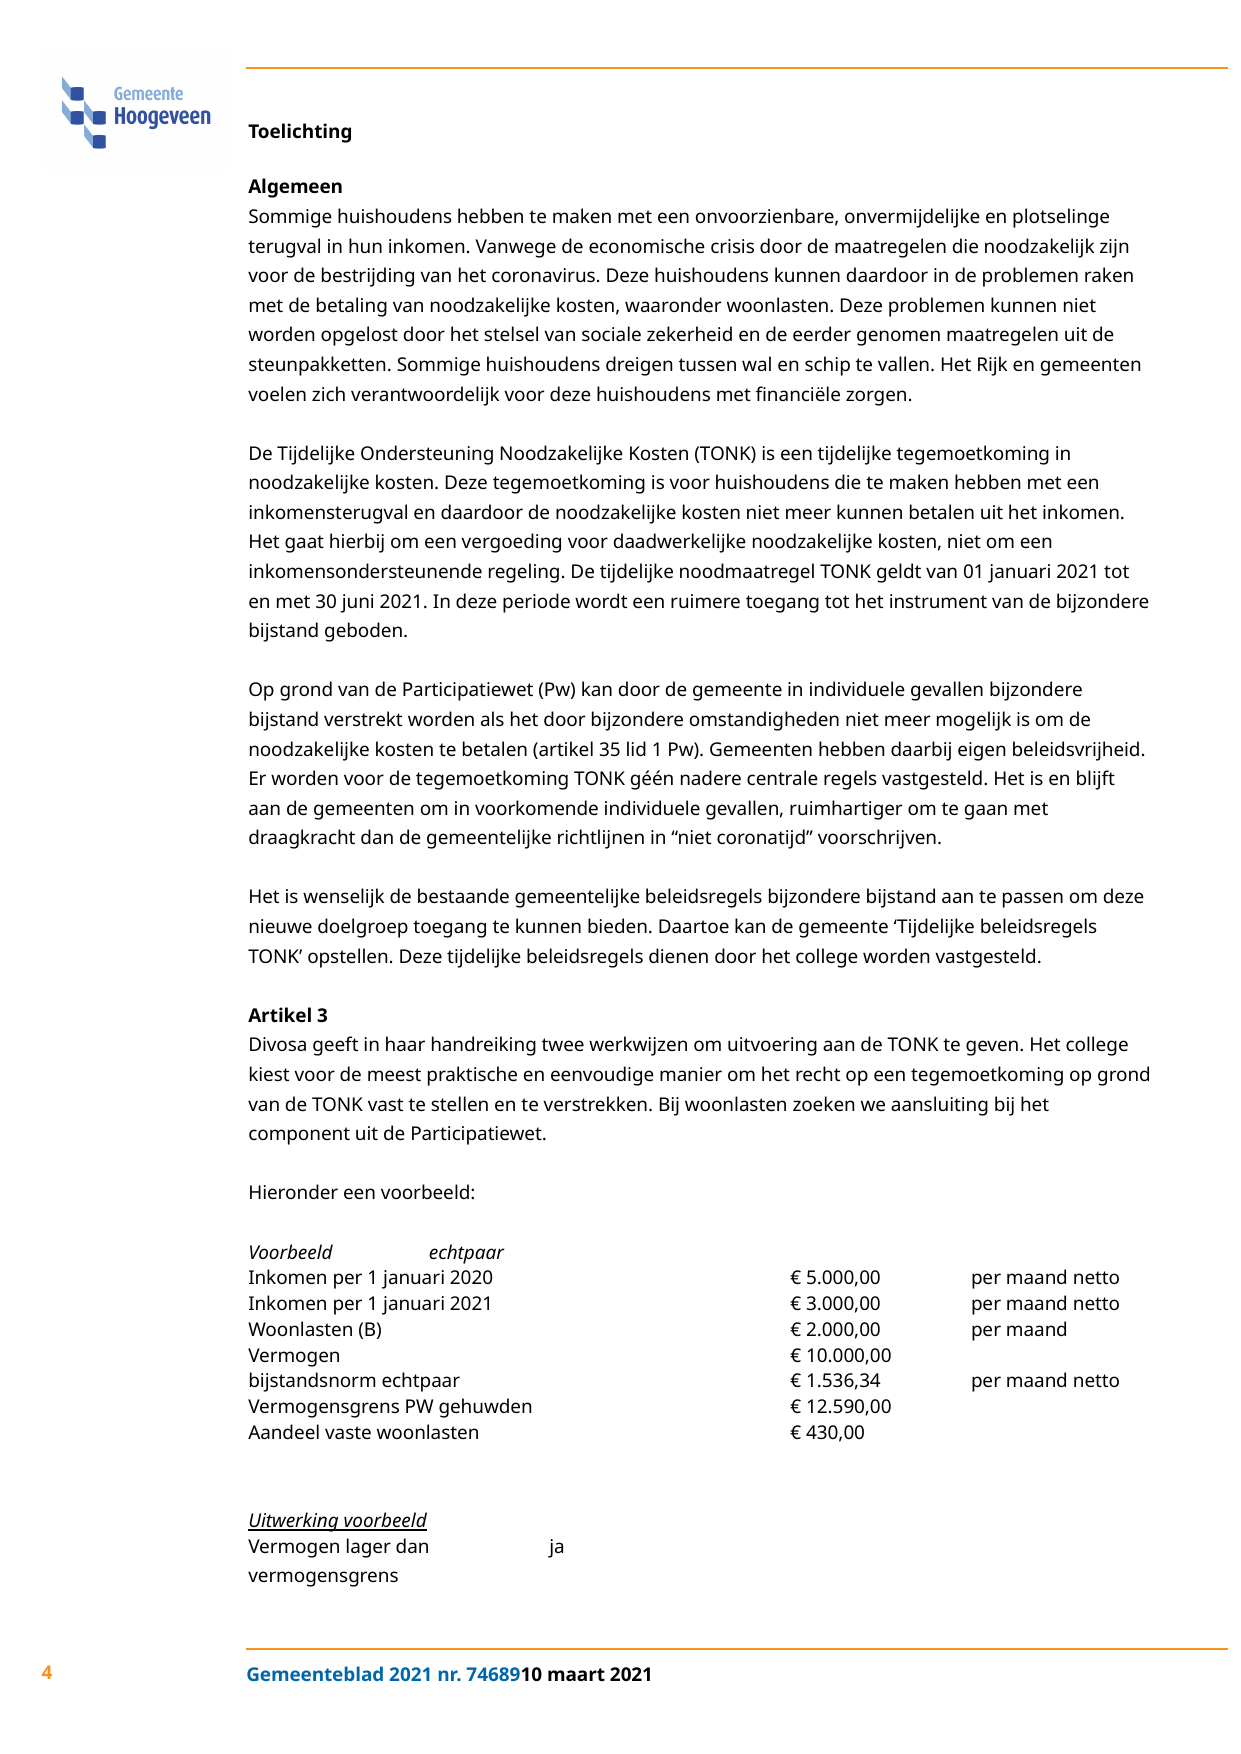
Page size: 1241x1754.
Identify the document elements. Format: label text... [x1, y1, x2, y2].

table_cell per maand netto [971, 1290, 1152, 1316]
table_cell bijstandsnorm echtpaar [248, 1368, 790, 1393]
table_cell [609, 1316, 790, 1342]
table_header [790, 1239, 971, 1264]
table_cell € 430,00 [790, 1419, 971, 1445]
table_header [609, 1239, 790, 1264]
table_cell € 12.590,00 [790, 1393, 971, 1419]
table_header [850, 1507, 1152, 1533]
table_cell [971, 1393, 1152, 1419]
table_cell per maand [971, 1316, 1152, 1342]
table_header [971, 1239, 1152, 1264]
table_cell € 1.536,34 [790, 1368, 971, 1393]
table_cell [609, 1342, 790, 1367]
text Divosa geeft in haar handreiking twee werkwijzen om uitvoering aan de TONK te geven. Het college kiest voor de meest praktische en eenvoudige manier om het recht op een tegemoetkoming op grond van de TONK vast te stellen en te verstrekken. Bij woonlasten zoeken we aansluiting bij het component uit de Participatiewet. [248, 1032, 1152, 1146]
table_cell € 10.000,00 [790, 1342, 971, 1367]
table_header Voorbeeld [248, 1239, 429, 1264]
table_cell per maand netto [971, 1265, 1152, 1290]
text Hieronder een voorbeeld: [248, 1179, 1152, 1205]
table_cell Aandeel vaste woonlasten [248, 1419, 790, 1445]
text De Tijdelijke Ondersteuning Noodzakelijke Kosten (TONK) is een tijdelijke tegemoetkoming in noodzakelijke kosten. Deze tegemoetkoming is voor huishoudens die te maken hebben met een inkomensterugval en daardoor de noodzakelijke kosten niet meer kunnen betalen uit het inkomen. Het gaat hierbij om een vergoeding voor daadwerkelijke noodzakelijke kosten, niet om een inkomensondersteunende regeling. De tijdelijke noodmaatregel TONK geldt van 01 januari 2021 tot en met 30 juni 2021. In deze periode wordt een ruimere toegang tot het instrument van de bijzondere bijstand geboden. [248, 440, 1152, 643]
table_cell € 3.000,00 [790, 1290, 971, 1316]
table_cell per maand netto [971, 1368, 1152, 1393]
table_header echtpaar [429, 1239, 609, 1264]
table_cell ja [549, 1533, 850, 1588]
table_cell Woonlasten (B) [248, 1316, 609, 1342]
table_header Uitwerking voorbeeld [248, 1507, 549, 1533]
text Artikel 3 [248, 1002, 1152, 1028]
text Op grond van de Participatiewet (Pw) kan door de gemeente in individuele gevallen bijzondere bijstand verstrekt worden als het door bijzondere omstandigheden niet meer mogelijk is om de noodzakelijke kosten te betalen (artikel 35 lid 1 Pw). Gemeenten hebben daarbij eigen beleidsvrijheid. Er worden voor de tegemoetkoming TONK géén nadere centrale regels vastgesteld. Het is en blijft aan de gemeenten om in voorkomende individuele gevallen, ruimhartiger om te gaan met draagkracht dan de gemeentelijke richtlijnen in “niet coronatijd” voorschrijven. [248, 677, 1152, 850]
table_cell Inkomen per 1 januari 2020 [248, 1265, 790, 1290]
table_cell € 2.000,00 [790, 1316, 971, 1342]
text Sommige huishoudens hebben te maken met een onvoorzienbare, onvermijdelijke en plotselinge terugval in hun inkomen. Vanwege de economische crisis door de maatregelen die noodzakelijk zijn voor de bestrijding van het coronavirus. Deze huishoudens kunnen daardoor in de problemen raken met de betaling van noodzakelijke kosten, waaronder woonlasten. Deze problemen kunnen niet worden opgelost door het stelsel van sociale zekerheid en de eerder genomen maatregelen uit de steunpakketten. Sommige huishoudens dreigen tussen wal en schip te vallen. Het Rijk en gemeenten voelen zich verantwoordelijk voor deze huishoudens met financiële zorgen. [248, 203, 1152, 407]
table_cell Vermogen lager dan vermogensgrens [248, 1533, 549, 1588]
table_cell [971, 1419, 1152, 1445]
table_cell Inkomen per 1 januari 2021 [248, 1290, 790, 1316]
table_cell Vermogensgrens PW gehuwden [248, 1393, 790, 1419]
table_cell [850, 1533, 1152, 1588]
table_header [549, 1507, 850, 1533]
table_cell € 5.000,00 [790, 1265, 971, 1290]
table_cell [971, 1342, 1152, 1367]
picture [41, 47, 231, 172]
table_cell Vermogen [248, 1342, 429, 1367]
text Algemeen [248, 174, 1152, 199]
table_cell [429, 1342, 609, 1367]
text Het is wenselijk de bestaande gemeentelijke beleidsregels bijzondere bijstand aan te passen om deze nieuwe doelgroep toegang te kunnen bieden. Daartoe kan de gemeente ‘Tijdelijke beleidsregels TONK’ opstellen. Deze tijdelijke beleidsregels dienen door het college worden vastgesteld. [248, 884, 1152, 969]
text Toelichting [248, 116, 1152, 144]
